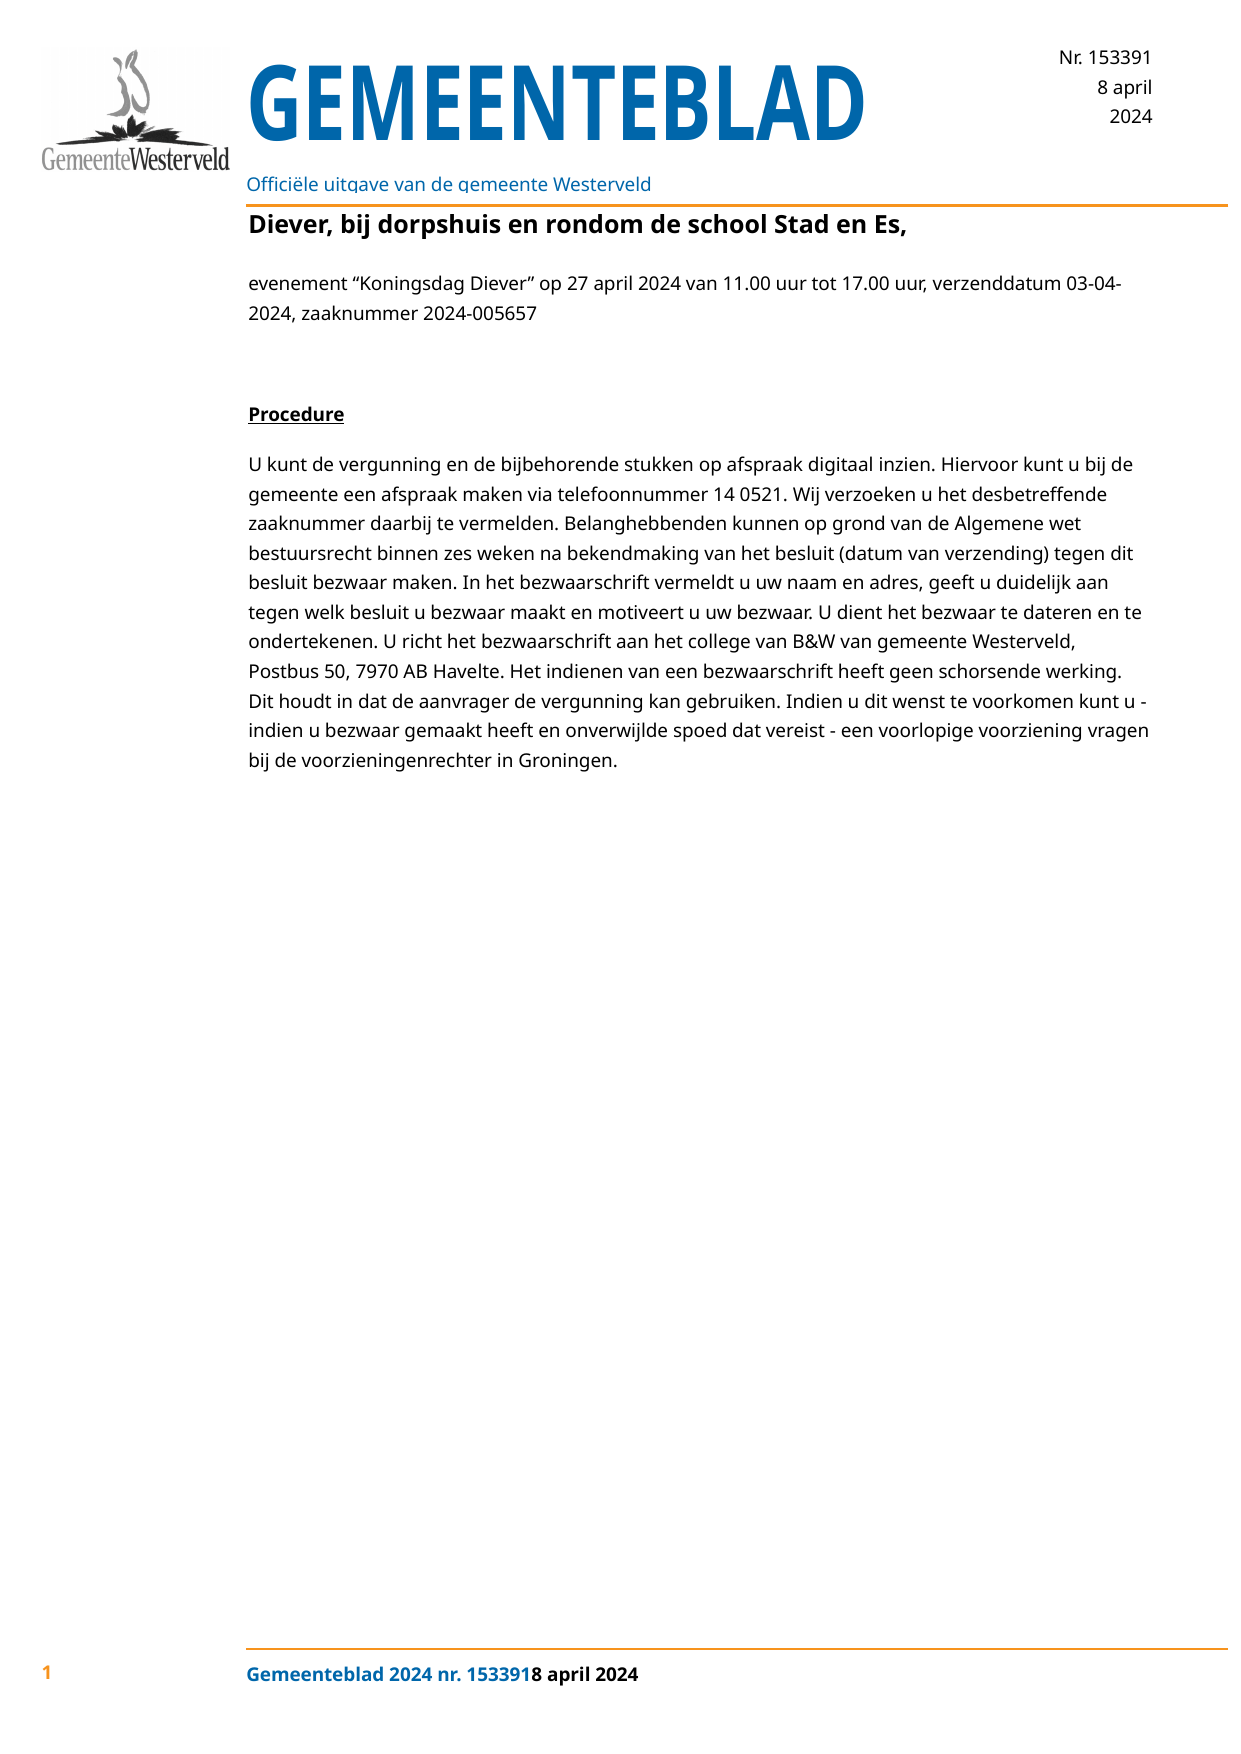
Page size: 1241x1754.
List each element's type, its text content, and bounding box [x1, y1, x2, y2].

text evenement “Koningsdag Diever” op 27 april 2024 van 11.00 uur tot 17.00 uur, verzenddatum 03-04-2024, zaaknummer 2024-005657 [248, 270, 1152, 326]
text Procedure [248, 401, 1152, 426]
text Diever, bij dorpshuis en rondom de school Stad en Es, [248, 207, 1152, 241]
picture [41, 47, 231, 172]
text U kunt de vergunning en de bijbehorende stukken op afspraak digitaal inzien. Hiervoor kunt u bij de gemeente een afspraak maken via telefoonnummer 14 0521. Wij verzoeken u het desbetreffende zaaknummer daarbij te vermelden. Belanghebbenden kunnen op grond van de Algemene wet bestuursrecht binnen zes weken na bekendmaking van het besluit (datum van verzending) tegen dit besluit bezwaar maken. In het bezwaarschrift vermeldt u uw naam en adres, geeft u duidelijk aan tegen welk besluit u bezwaar maakt en motiveert u uw bezwaar. U dient het bezwaar te dateren en te ondertekenen. U richt het bezwaarschrift aan het college van B&W van gemeente Westerveld, Postbus 50, 7970 AB Havelte. Het indienen van een bezwaarschrift heeft geen schorsende werking. Dit houdt in dat de aanvrager de vergunning kan gebruiken. Indien u dit wenst te voorkomen kunt u - indien u bezwaar gemaakt heeft en onverwijlde spoed dat vereist - een voorlopige voorziening vragen bij de voorzieningenrechter in Groningen. [248, 451, 1152, 773]
